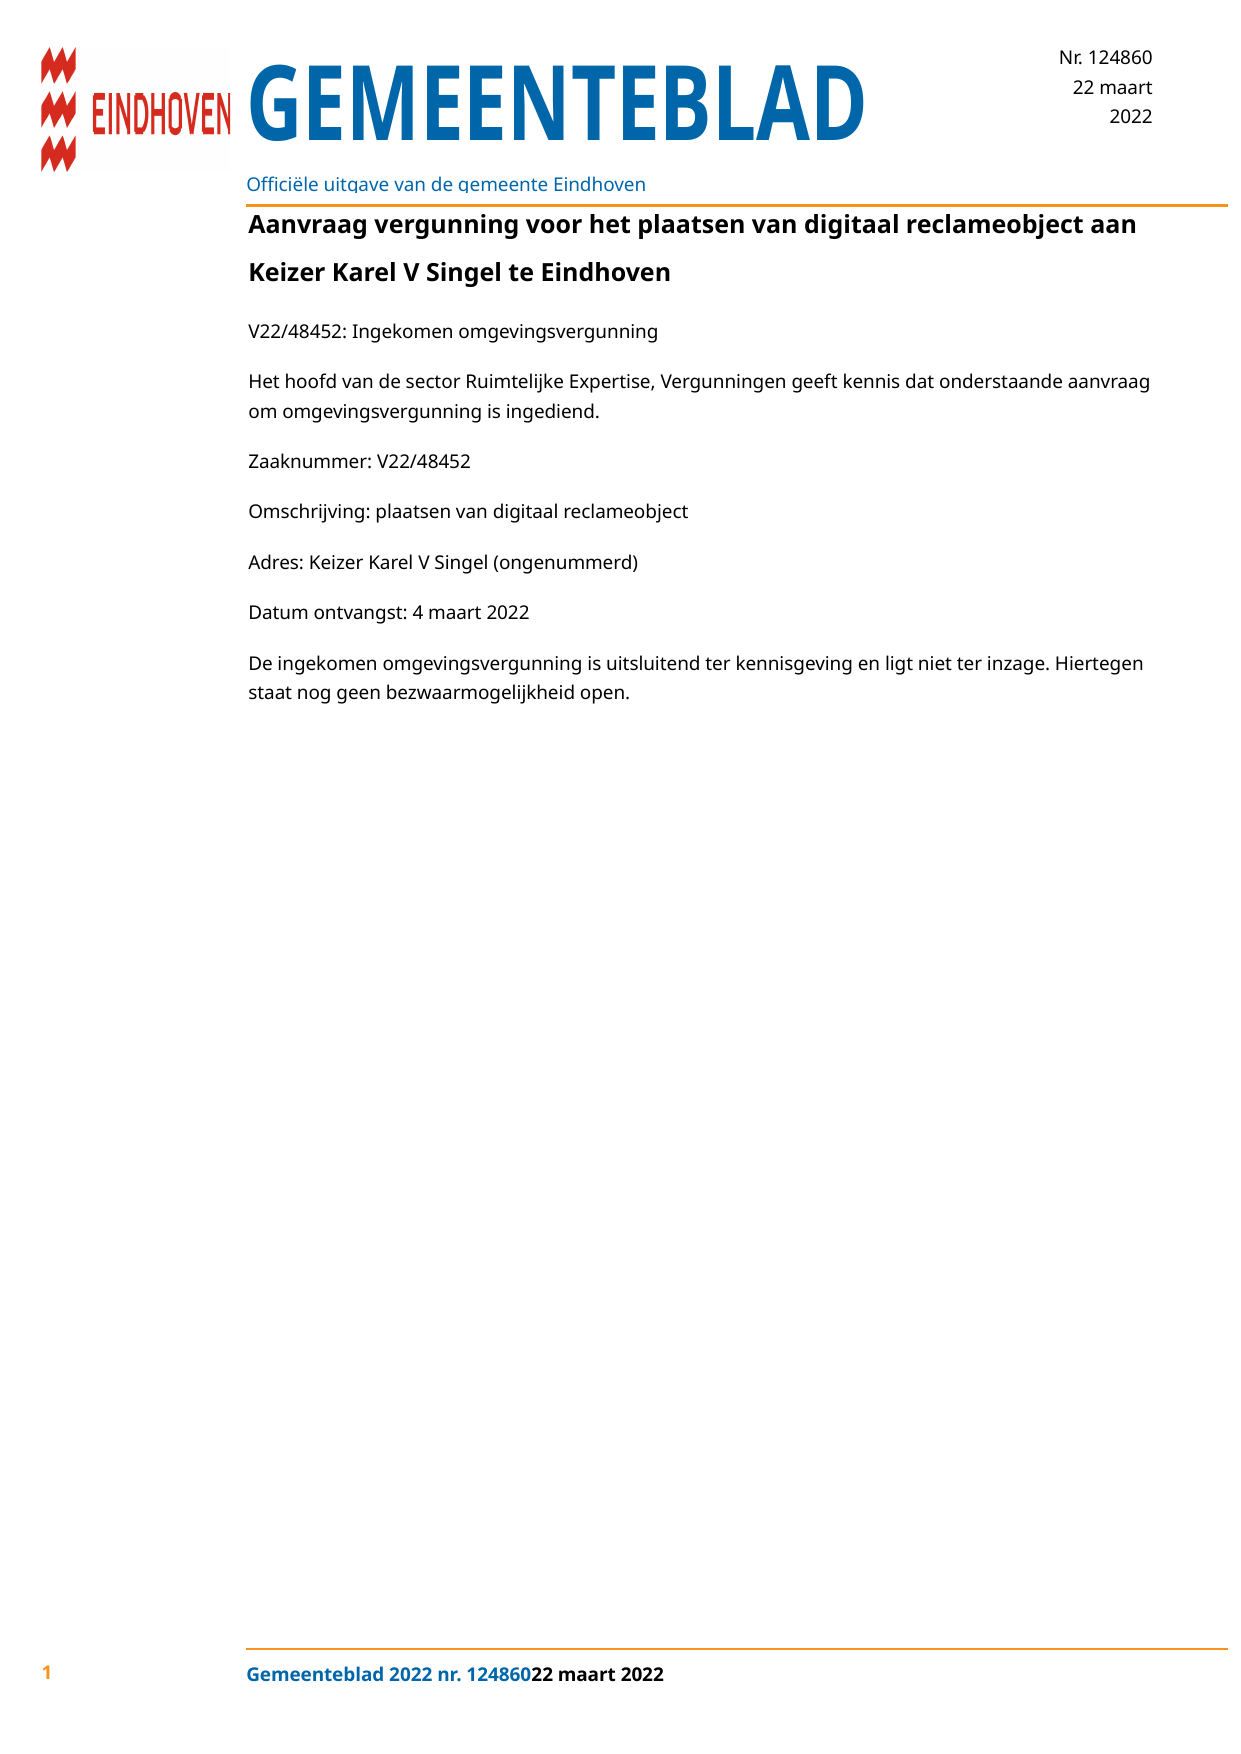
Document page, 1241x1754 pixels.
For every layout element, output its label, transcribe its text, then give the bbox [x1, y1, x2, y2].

text V22/48452: Ingekomen omgevingsvergunning [248, 318, 1152, 344]
text Datum ontvangst: 4 maart 2022 [248, 599, 1152, 625]
picture [41, 47, 231, 172]
text Adres: Keizer Karel V Singel (ongenummerd) [248, 549, 1152, 575]
text Aanvraag vergunning voor het plaatsen van digitaal reclameobject aan Keizer Karel V Singel te Eindhoven [248, 207, 1152, 288]
text Omschrijving: plaatsen van digitaal reclameobject [248, 499, 1152, 524]
text De ingekomen omgevingsvergunning is uitsluitend ter kennisgeving en ligt niet ter inzage. Hiertegen staat nog geen bezwaarmogelijkheid open. [248, 650, 1152, 705]
text Het hoofd van de sector Ruimtelijke Expertise, Vergunningen geeft kennis dat onderstaande aanvraag om omgevingsvergunning is ingediend. [248, 368, 1152, 424]
text Zaaknummer: V22/48452 [248, 448, 1152, 474]
